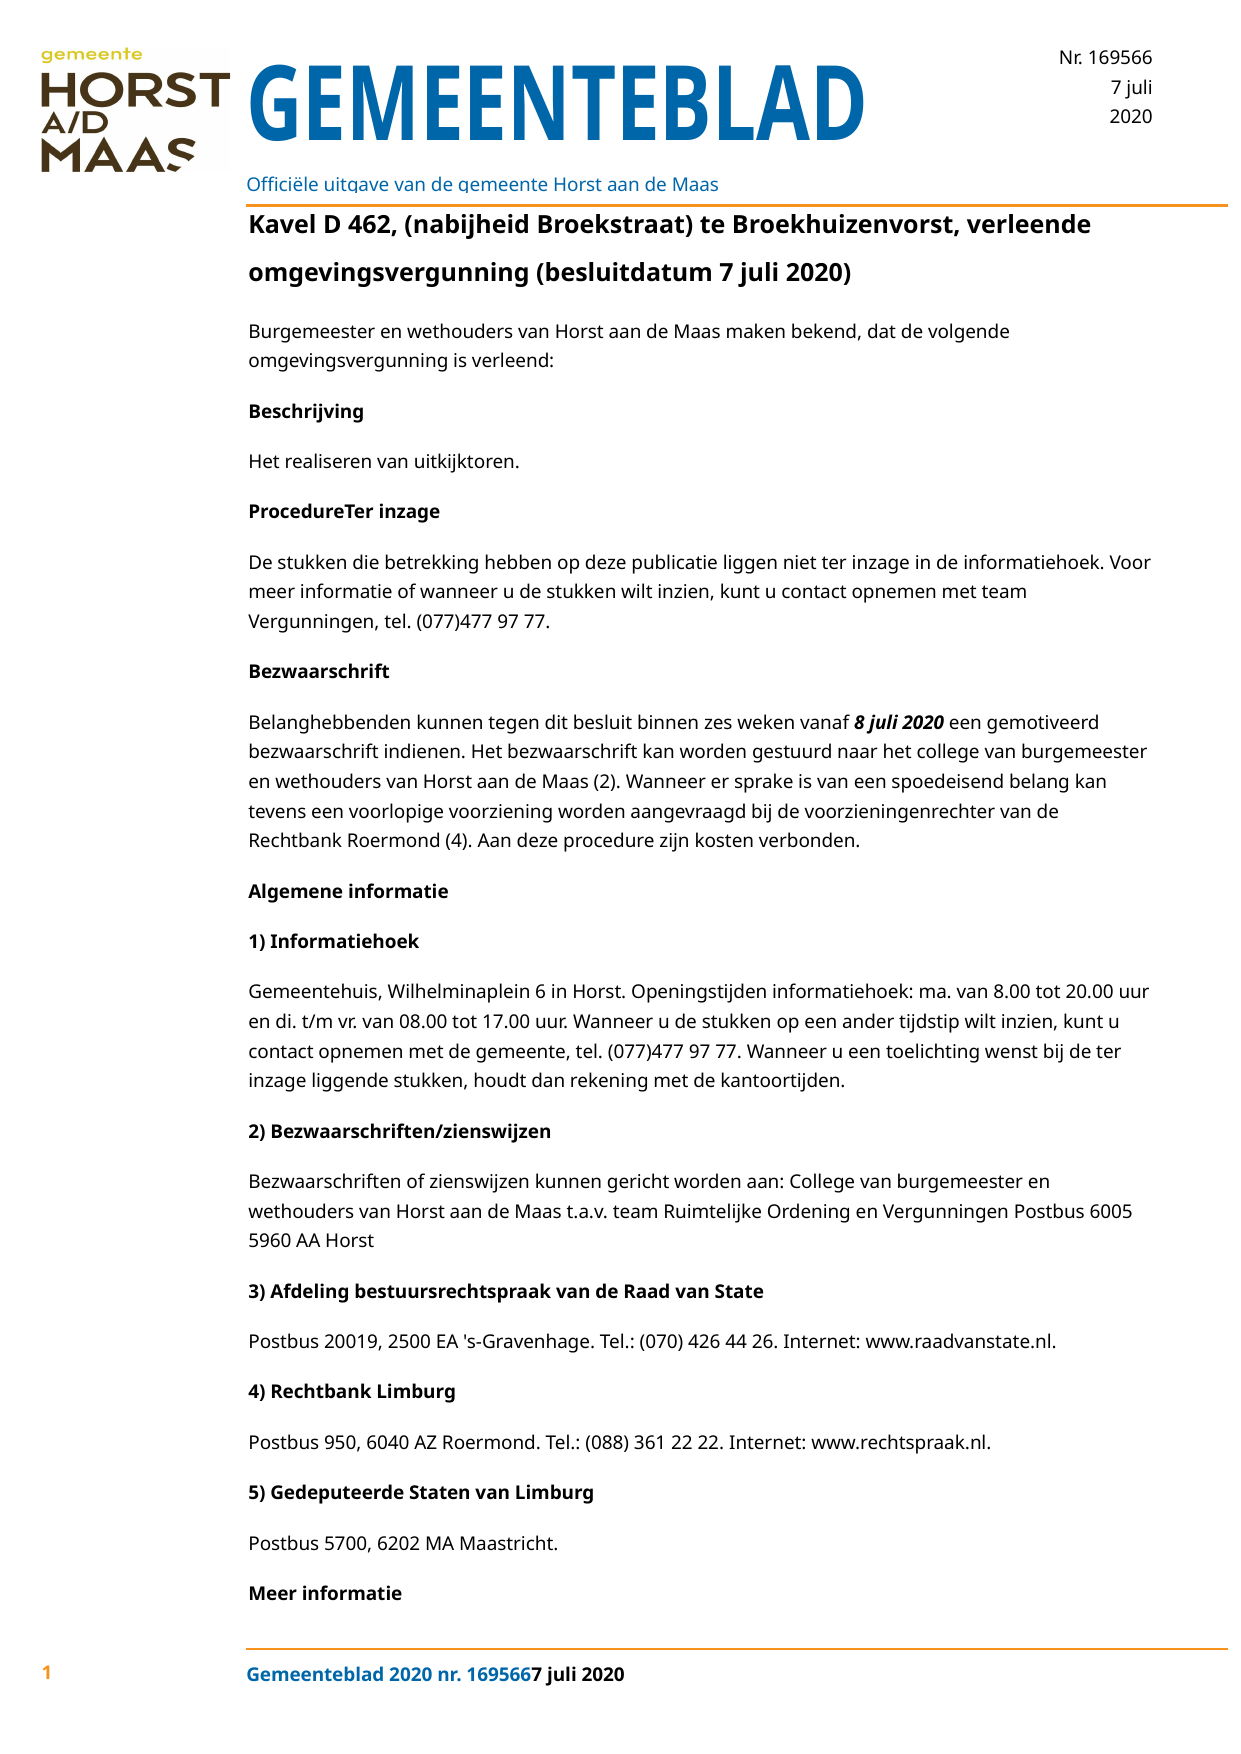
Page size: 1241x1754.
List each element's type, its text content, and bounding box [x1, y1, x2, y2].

picture [41, 47, 231, 172]
text De stukken die betrekking hebben op deze publicatie liggen niet ter inzage in de informatiehoek. Voor meer informatie of wanneer u de stukken wilt inzien, kunt u contact opnemen met team Vergunningen, tel. (077)477 97 77. [248, 549, 1152, 634]
text 5) Gedeputeerde Staten van Limburg [248, 1479, 1152, 1505]
text Gemeentehuis, Wilhelminaplein 6 in Horst. Openingstijden informatiehoek: ma. van 8.00 tot 20.00 uur en di. t/m vr. van 08.00 tot 17.00 uur. Wanneer u de stukken op een ander tijdstip wilt inzien, kunt u contact opnemen met de gemeente, tel. (077)477 97 77. Wanneer u een toelichting wenst bij de ter inzage liggende stukken, houdt dan rekening met de kantoortijden. [248, 979, 1152, 1093]
text Het realiseren van uitkijktoren. [248, 448, 1152, 474]
text Belanghebbenden kunnen tegen dit besluit binnen zes weken vanaf 8 juli 2020 een gemotiveerd bezwaarschrift indienen. Het bezwaarschrift kan worden gestuurd naar het college van burgemeester en wethouders van Horst aan de Maas (2). Wanneer er sprake is van een spoedeisend belang kan tevens een voorlopige voorziening worden aangevraagd bij de voorzieningenrechter van de Rechtbank Roermond (4). Aan deze procedure zijn kosten verbonden. [248, 709, 1152, 853]
text ProcedureTer inzage [248, 499, 1152, 524]
text 4) Rechtbank Limburg [248, 1379, 1152, 1404]
text 3) Afdeling bestuursrechtspraak van de Raad van State [248, 1278, 1152, 1304]
text Meer informatie [248, 1580, 1152, 1606]
text Postbus 20019, 2500 EA 's-Gravenhage. Tel.: (070) 426 44 26. Internet: www.raadvanstate.nl. [248, 1328, 1152, 1354]
text 2) Bezwaarschriften/zienswijzen [248, 1118, 1152, 1144]
text Kavel D 462, (nabijheid Broekstraat) te Broekhuizenvorst, verleende omgevingsvergunning (besluitdatum 7 juli 2020) [248, 207, 1152, 288]
text Burgemeester en wethouders van Horst aan de Maas maken bekend, dat de volgende omgevingsvergunning is verleend: [248, 318, 1152, 373]
text Beschrijving [248, 398, 1152, 424]
text Bezwaarschrift [248, 659, 1152, 684]
text Postbus 950, 6040 AZ Roermond. Tel.: (088) 361 22 22. Internet: www.rechtspraak.nl. [248, 1429, 1152, 1455]
text Algemene informatie [248, 878, 1152, 904]
text Postbus 5700, 6202 MA Maastricht. [248, 1530, 1152, 1556]
text 1) Informatiehoek [248, 928, 1152, 954]
text Bezwaarschriften of zienswijzen kunnen gericht worden aan: College van burgemeester en wethouders van Horst aan de Maas t.a.v. team Ruimtelijke Ordening en Vergunningen Postbus 6005 5960 AA Horst [248, 1168, 1152, 1253]
